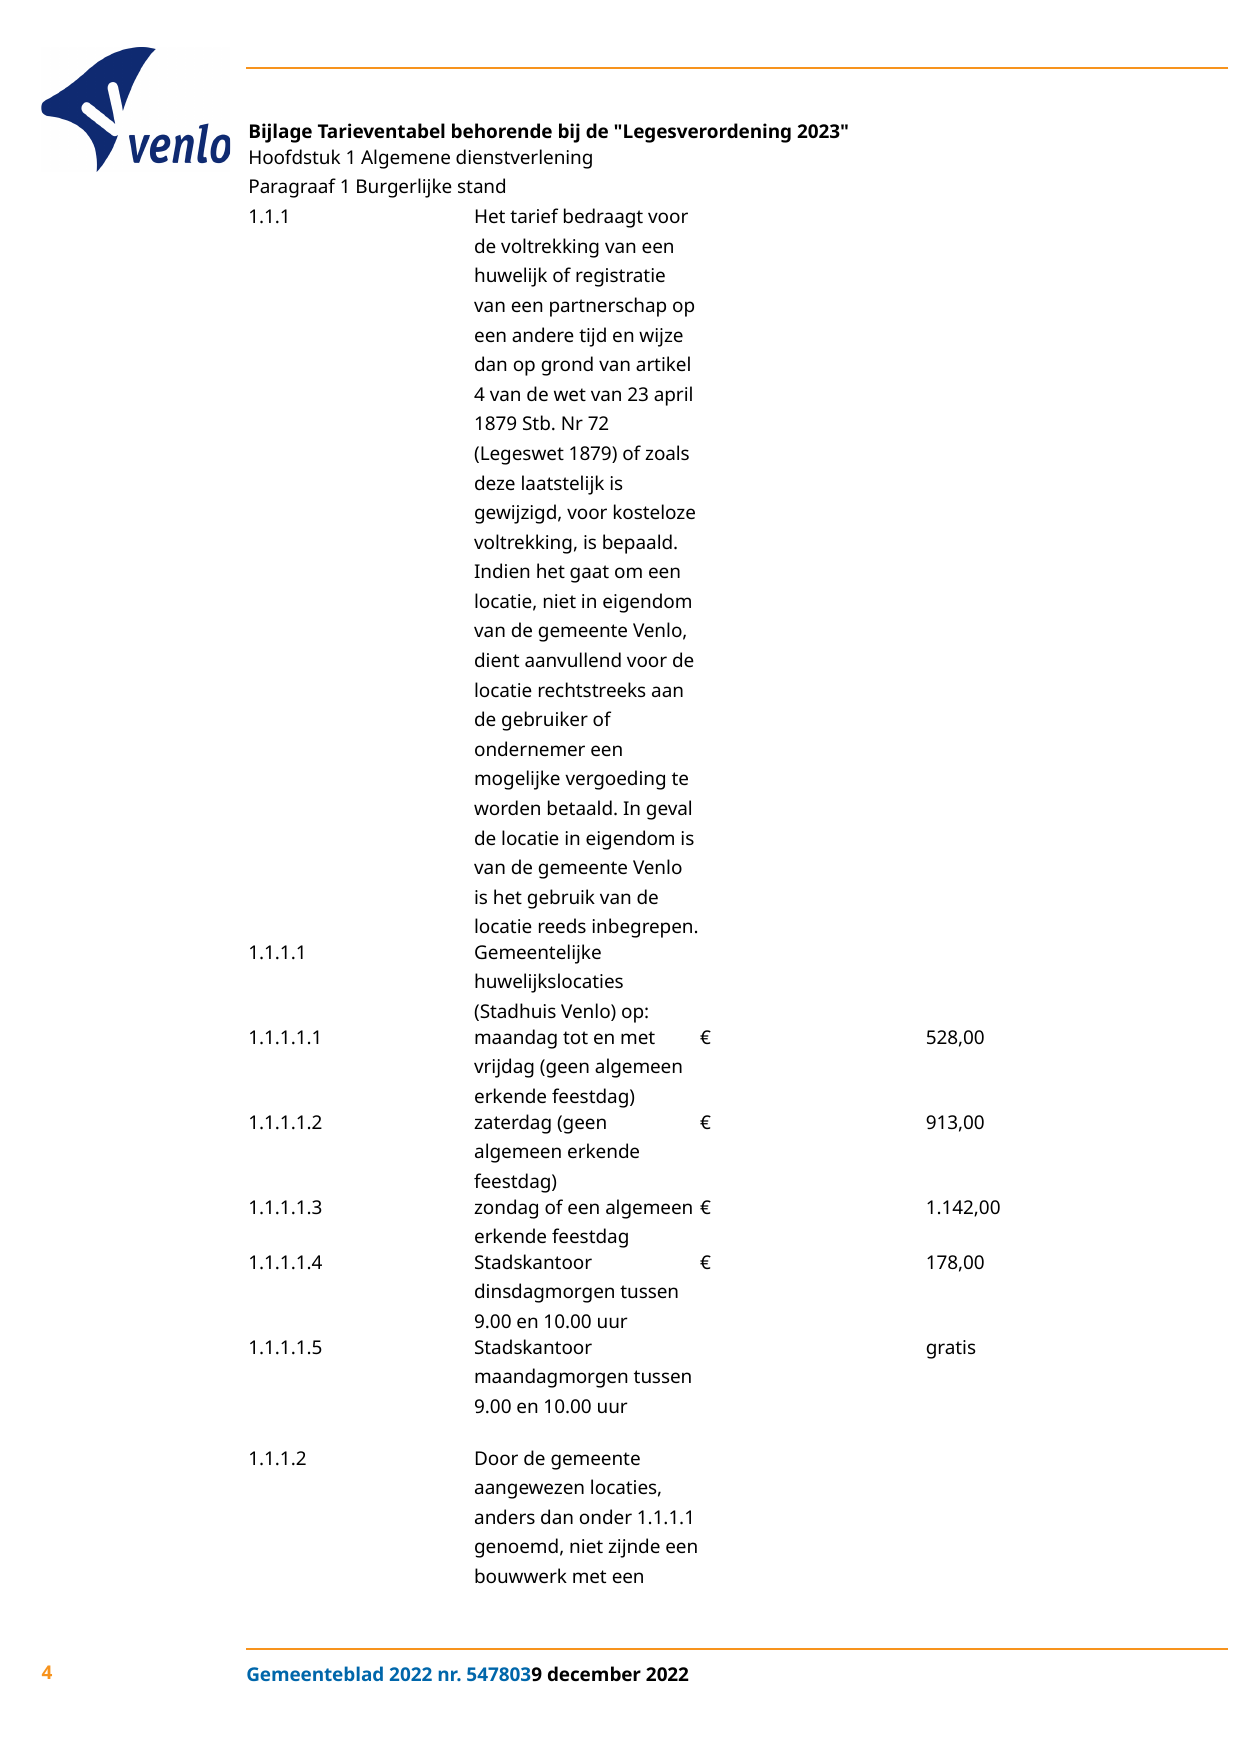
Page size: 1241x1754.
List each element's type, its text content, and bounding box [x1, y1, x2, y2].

table_cell 528,00 [926, 1024, 1152, 1109]
table_cell 1.1.1.2 [248, 1445, 474, 1589]
table_header 1.1.1 [248, 204, 474, 939]
table_cell 1.1.1.1.5 [248, 1334, 474, 1419]
table_cell zondag of een algemeen erkende feestdag [474, 1194, 700, 1249]
table_cell gratis [926, 1334, 1152, 1419]
table_cell [700, 939, 926, 1024]
text Hoofdstuk 1 Algemene dienstverlening [248, 144, 1152, 170]
table_cell € [700, 1249, 926, 1334]
table_header Het tarief bedraagt voor de voltrekking van een huwelijk of registratie van een partnerschap op een andere tijd en wijze dan op grond van artikel 4 van de wet van 23 april 1879 Stb. Nr 72 (Legeswet 1879) of zoals deze laatstelijk is gewijzigd, voor kosteloze voltrekking, is bepaald. Indien het gaat om een locatie, niet in eigendom van de gemeente Venlo, dient aanvullend voor de locatie rechtstreeks aan de gebruiker of ondernemer een mogelijke vergoeding te worden betaald. In geval de locatie in eigendom is van de gemeente Venlo is het gebruik van de locatie reeds inbegrepen. [474, 204, 700, 939]
table_cell [926, 1445, 1152, 1589]
table_header [926, 204, 1152, 939]
table_cell 1.1.1.1 [248, 939, 474, 1024]
text Paragraaf 1 Burgerlijke stand [248, 174, 1152, 199]
table_cell [700, 1445, 926, 1589]
picture [41, 47, 231, 172]
table_cell € [700, 1024, 926, 1109]
text Bijlage Tarieventabel behorende bij de "Legesverordening 2023" [248, 116, 1152, 144]
table_cell 1.142,00 [926, 1194, 1152, 1249]
table_cell € [700, 1194, 926, 1249]
table_cell € [700, 1109, 926, 1194]
table_cell Door de gemeente aangewezen locaties, anders dan onder 1.1.1.1 genoemd, niet zijnde een bouwwerk met een [474, 1445, 700, 1589]
table_cell [700, 1419, 926, 1445]
table_cell 1.1.1.1.3 [248, 1194, 474, 1249]
table_cell [248, 1419, 474, 1445]
table_cell zaterdag (geen algemeen erkende feestdag) [474, 1109, 700, 1194]
table_cell Gemeentelijke huwelijkslocaties (Stadhuis Venlo) op: [474, 939, 700, 1024]
table_cell 1.1.1.1.2 [248, 1109, 474, 1194]
table_header [700, 204, 926, 939]
table_cell [926, 939, 1152, 1024]
table_cell 1.1.1.1.1 [248, 1024, 474, 1109]
table_cell 913,00 [926, 1109, 1152, 1194]
table_cell Stadskantoor dinsdagmorgen tussen 9.00 en 10.00 uur [474, 1249, 700, 1334]
table_cell 178,00 [926, 1249, 1152, 1334]
table_cell [700, 1334, 926, 1419]
table_cell [926, 1419, 1152, 1445]
table_cell Stadskantoor maandagmorgen tussen 9.00 en 10.00 uur [474, 1334, 700, 1419]
table_cell maandag tot en met vrijdag (geen algemeen erkende feestdag) [474, 1024, 700, 1109]
table_cell 1.1.1.1.4 [248, 1249, 474, 1334]
table_cell [474, 1419, 700, 1445]
